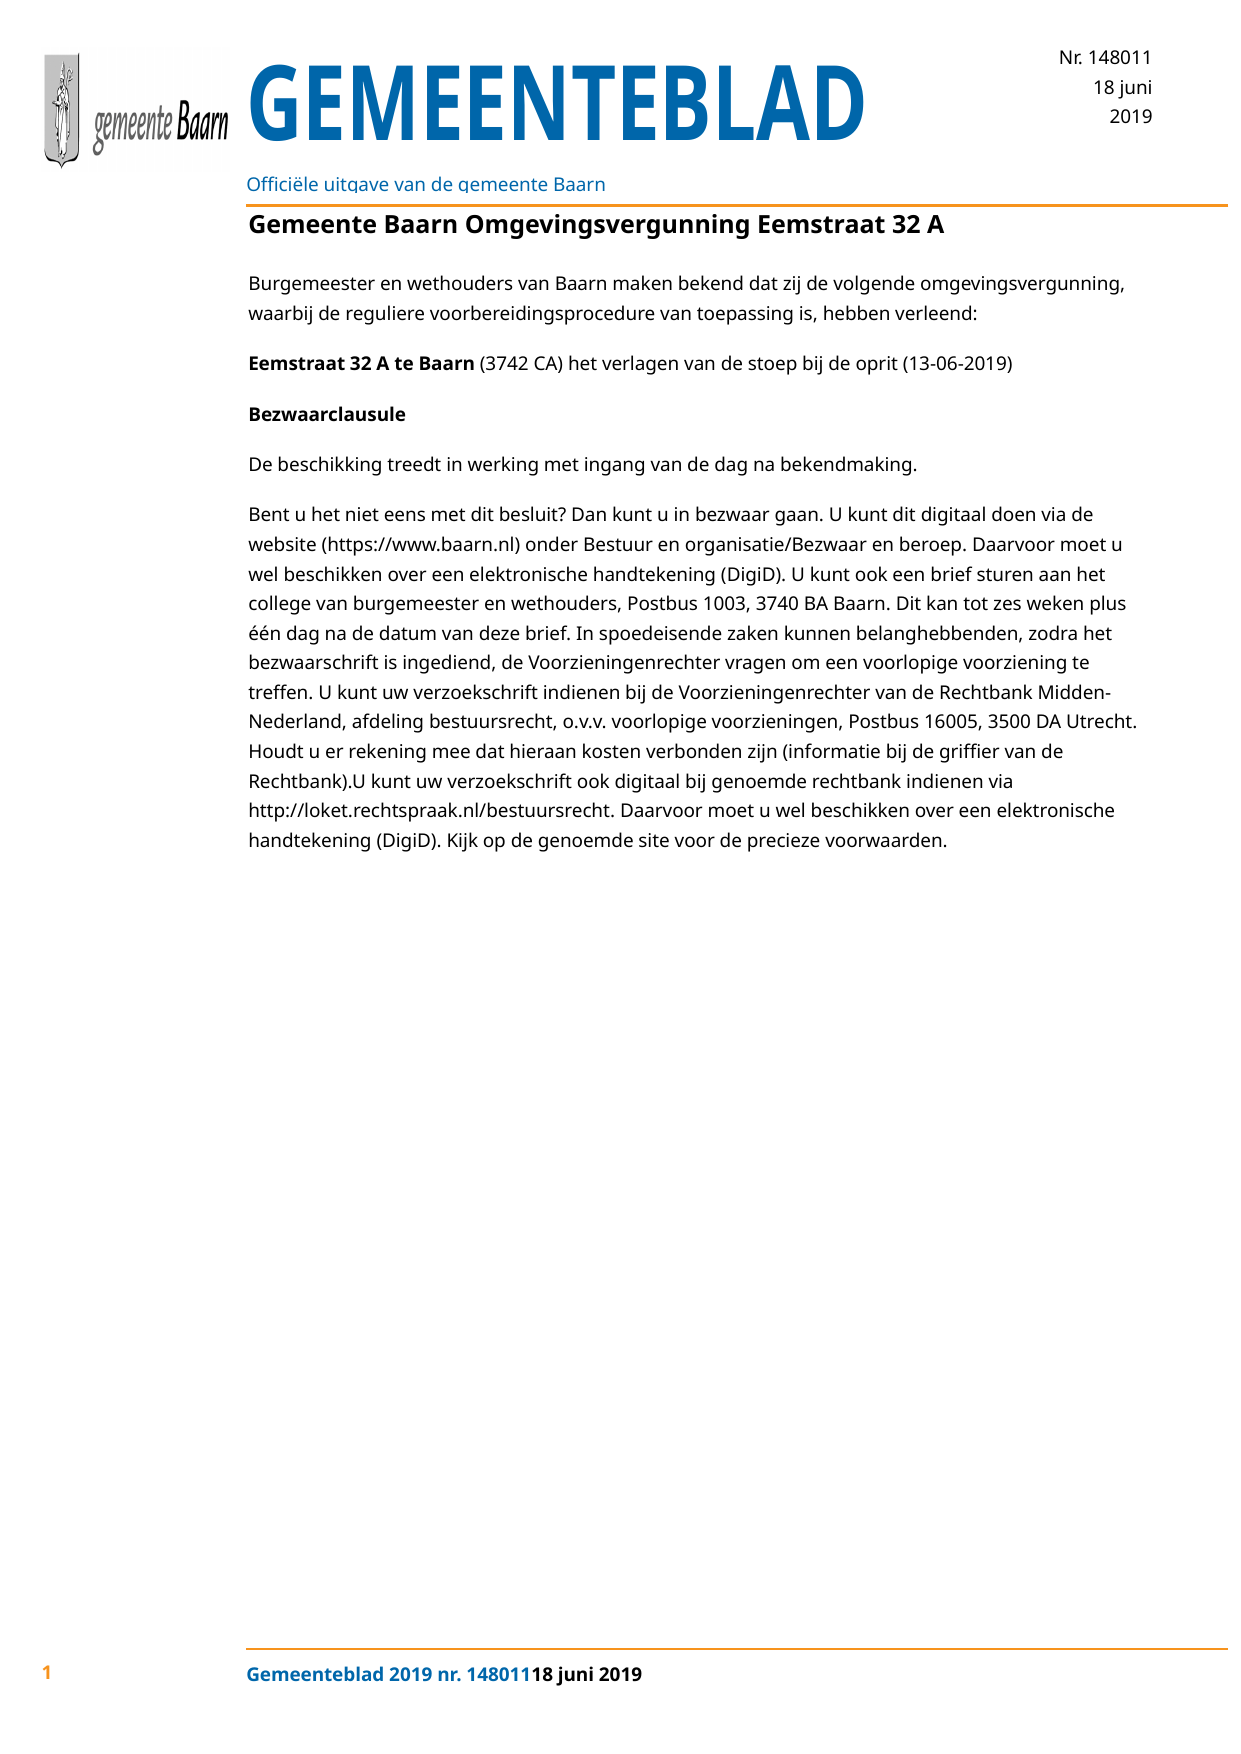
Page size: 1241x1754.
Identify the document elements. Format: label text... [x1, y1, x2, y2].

text Gemeente Baarn Omgevingsvergunning Eemstraat 32 A [248, 207, 1152, 241]
text Eemstraat 32 A te Baarn (3742 CA) het verlagen van de stoep bij de oprit (13-06-2019) [248, 350, 1152, 376]
text Bent u het niet eens met dit besluit? Dan kunt u in bezwaar gaan. U kunt dit digitaal doen via de website (https://www.baarn.nl) onder Bestuur en organisatie/Bezwaar en beroep. Daarvoor moet u wel beschikken over een elektronische handtekening (DigiD). U kunt ook een brief sturen aan het college van burgemeester en wethouders, Postbus 1003, 3740 BA Baarn. Dit kan tot zes weken plus één dag na de datum van deze brief. In spoedeisende zaken kunnen belanghebbenden, zodra het bezwaarschrift is ingediend, de Voorzieningenrechter vragen om een voorlopige voorziening te treffen. U kunt uw verzoekschrift indienen bij de Voorzieningenrechter van de Rechtbank Midden-Nederland, afdeling bestuursrecht, o.v.v. voorlopige voorzieningen, Postbus 16005, 3500 DA Utrecht. Houdt u er rekening mee dat hieraan kosten verbonden zijn (informatie bij de griffier van de Rechtbank).U kunt uw verzoekschrift ook digitaal bij genoemde rechtbank indienen via http://loket.rechtspraak.nl/bestuursrecht. Daarvoor moet u wel beschikken over een elektronische handtekening (DigiD). Kijk op de genoemde site voor de precieze voorwaarden. [248, 502, 1152, 853]
text De beschikking treedt in werking met ingang van de dag na bekendmaking. [248, 451, 1152, 477]
text Burgemeester en wethouders van Baarn maken bekend dat zij de volgende omgevingsvergunning, waarbij de reguliere voorbereidingsprocedure van toepassing is, hebben verleend: [248, 270, 1152, 326]
text Bezwaarclausule [248, 401, 1152, 426]
picture [41, 47, 231, 172]
